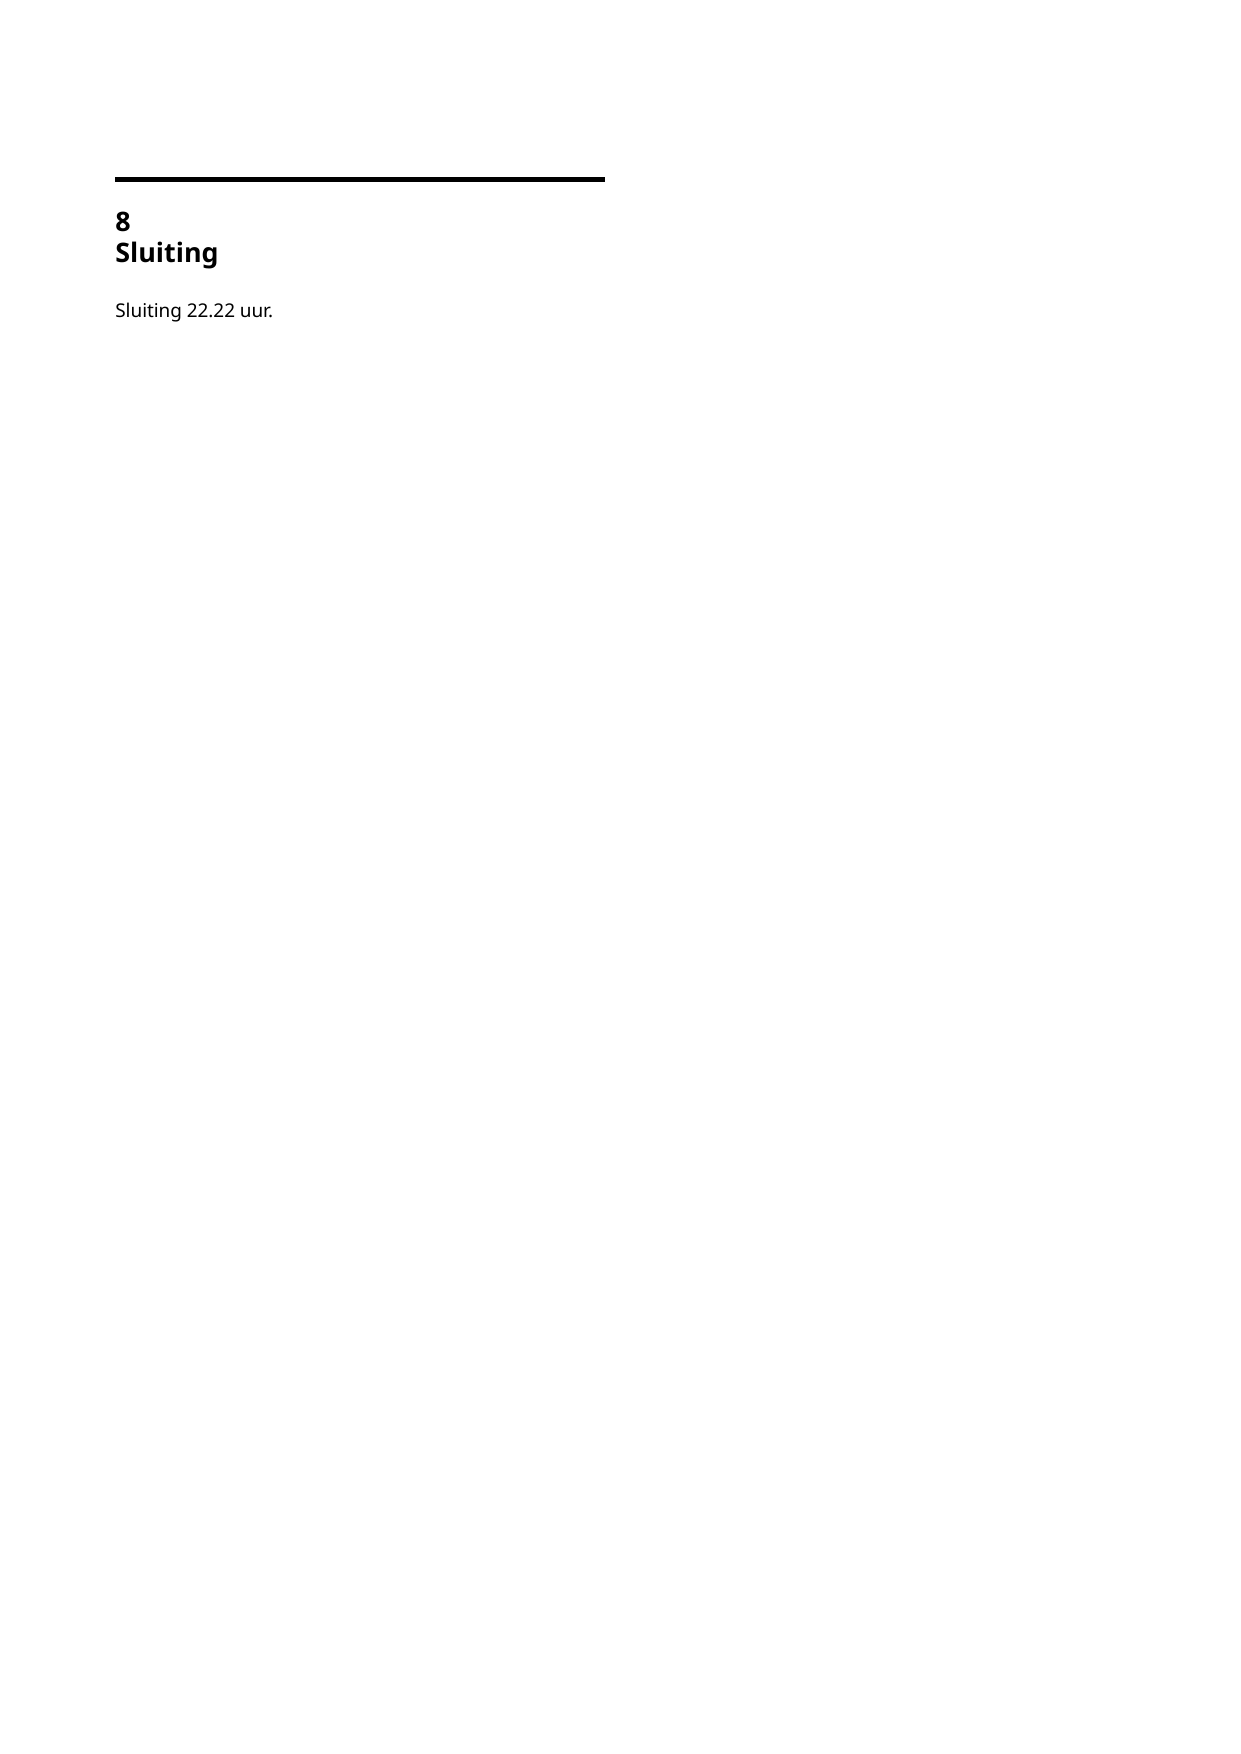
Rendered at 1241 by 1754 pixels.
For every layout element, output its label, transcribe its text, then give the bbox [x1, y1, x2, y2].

text Sluiting [115, 239, 605, 283]
text Sluiting 22.22 uur. [115, 302, 605, 322]
text 8 [115, 203, 605, 239]
